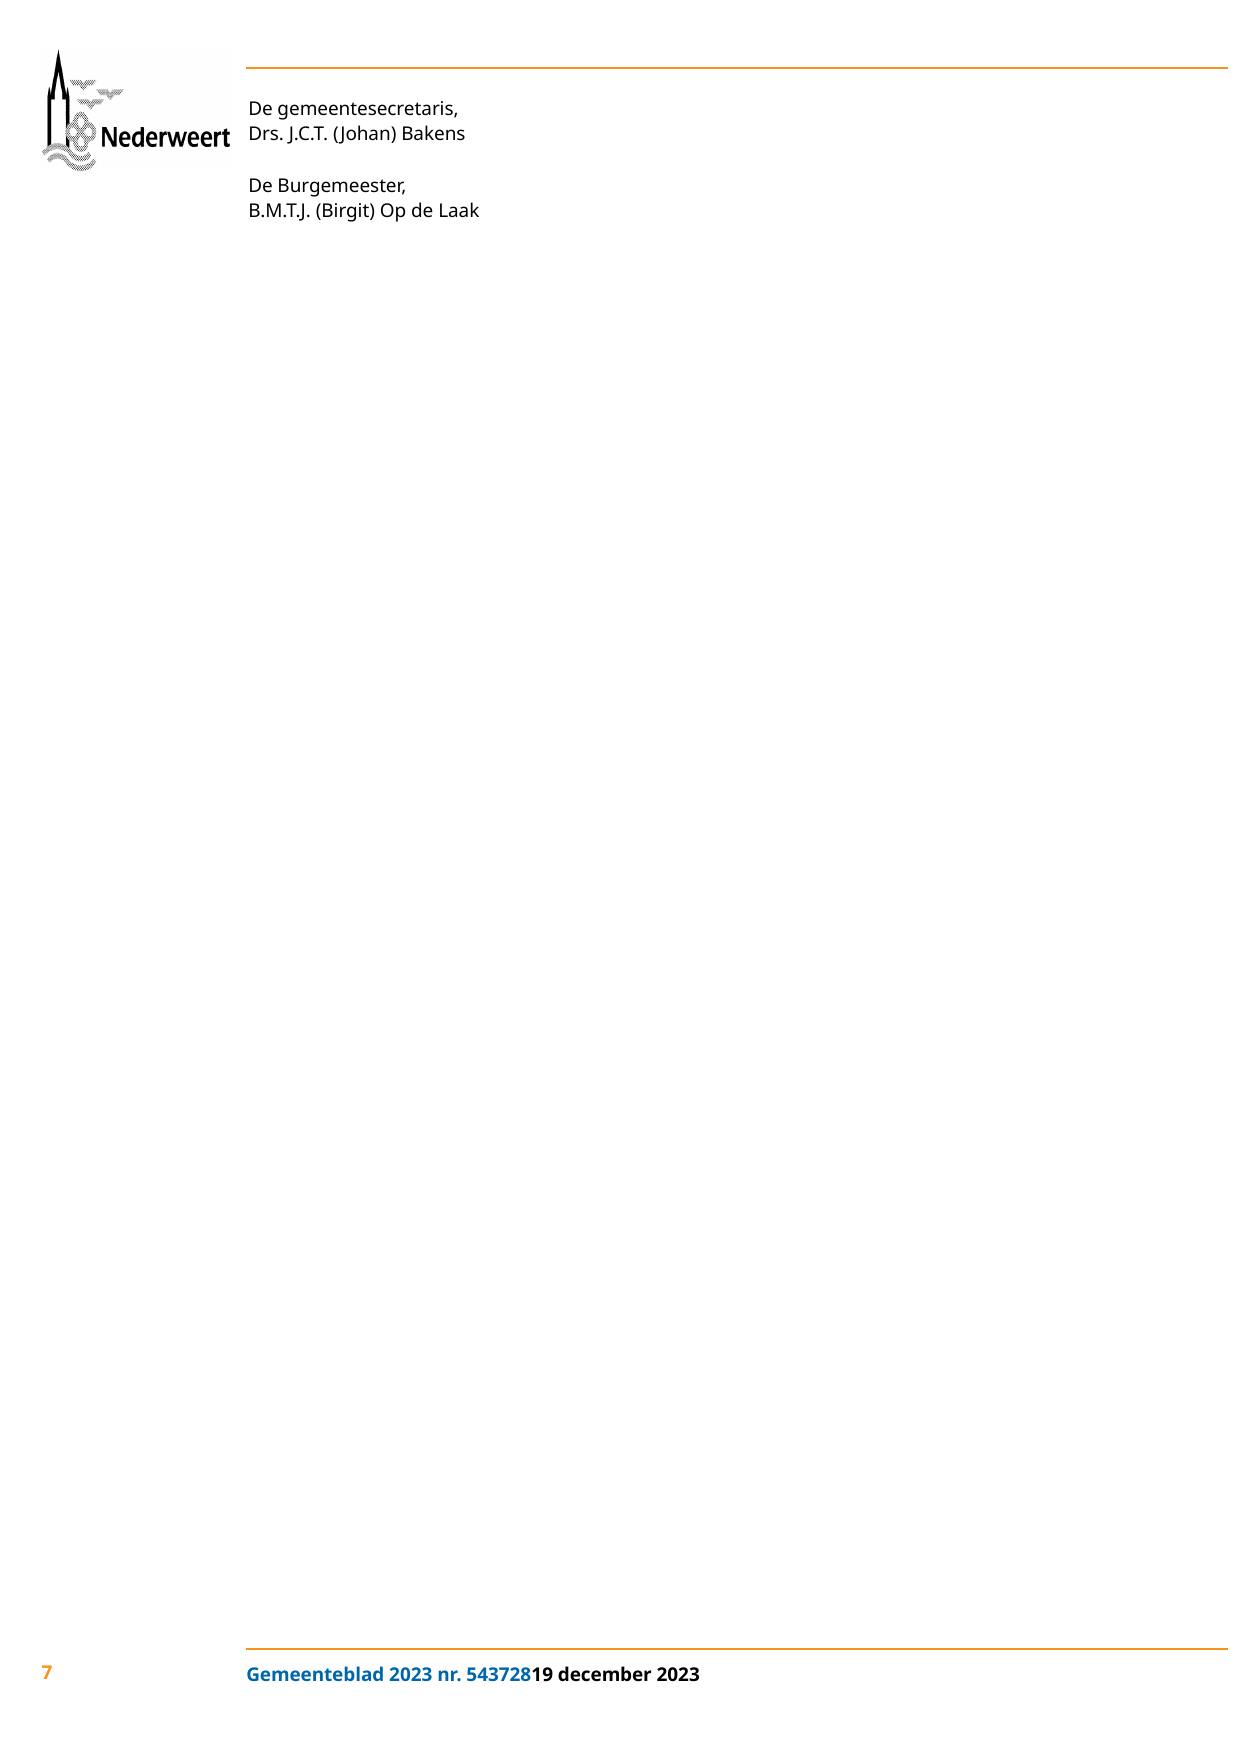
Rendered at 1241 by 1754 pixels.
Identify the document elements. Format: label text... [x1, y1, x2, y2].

text De gemeentesecretaris, [248, 95, 1152, 121]
text B.M.T.J. (Birgit) Op de Laak [248, 198, 1152, 223]
picture [41, 47, 231, 172]
text Drs. J.C.T. (Johan) Bakens [248, 121, 1152, 146]
text De Burgemeester, [248, 172, 1152, 198]
